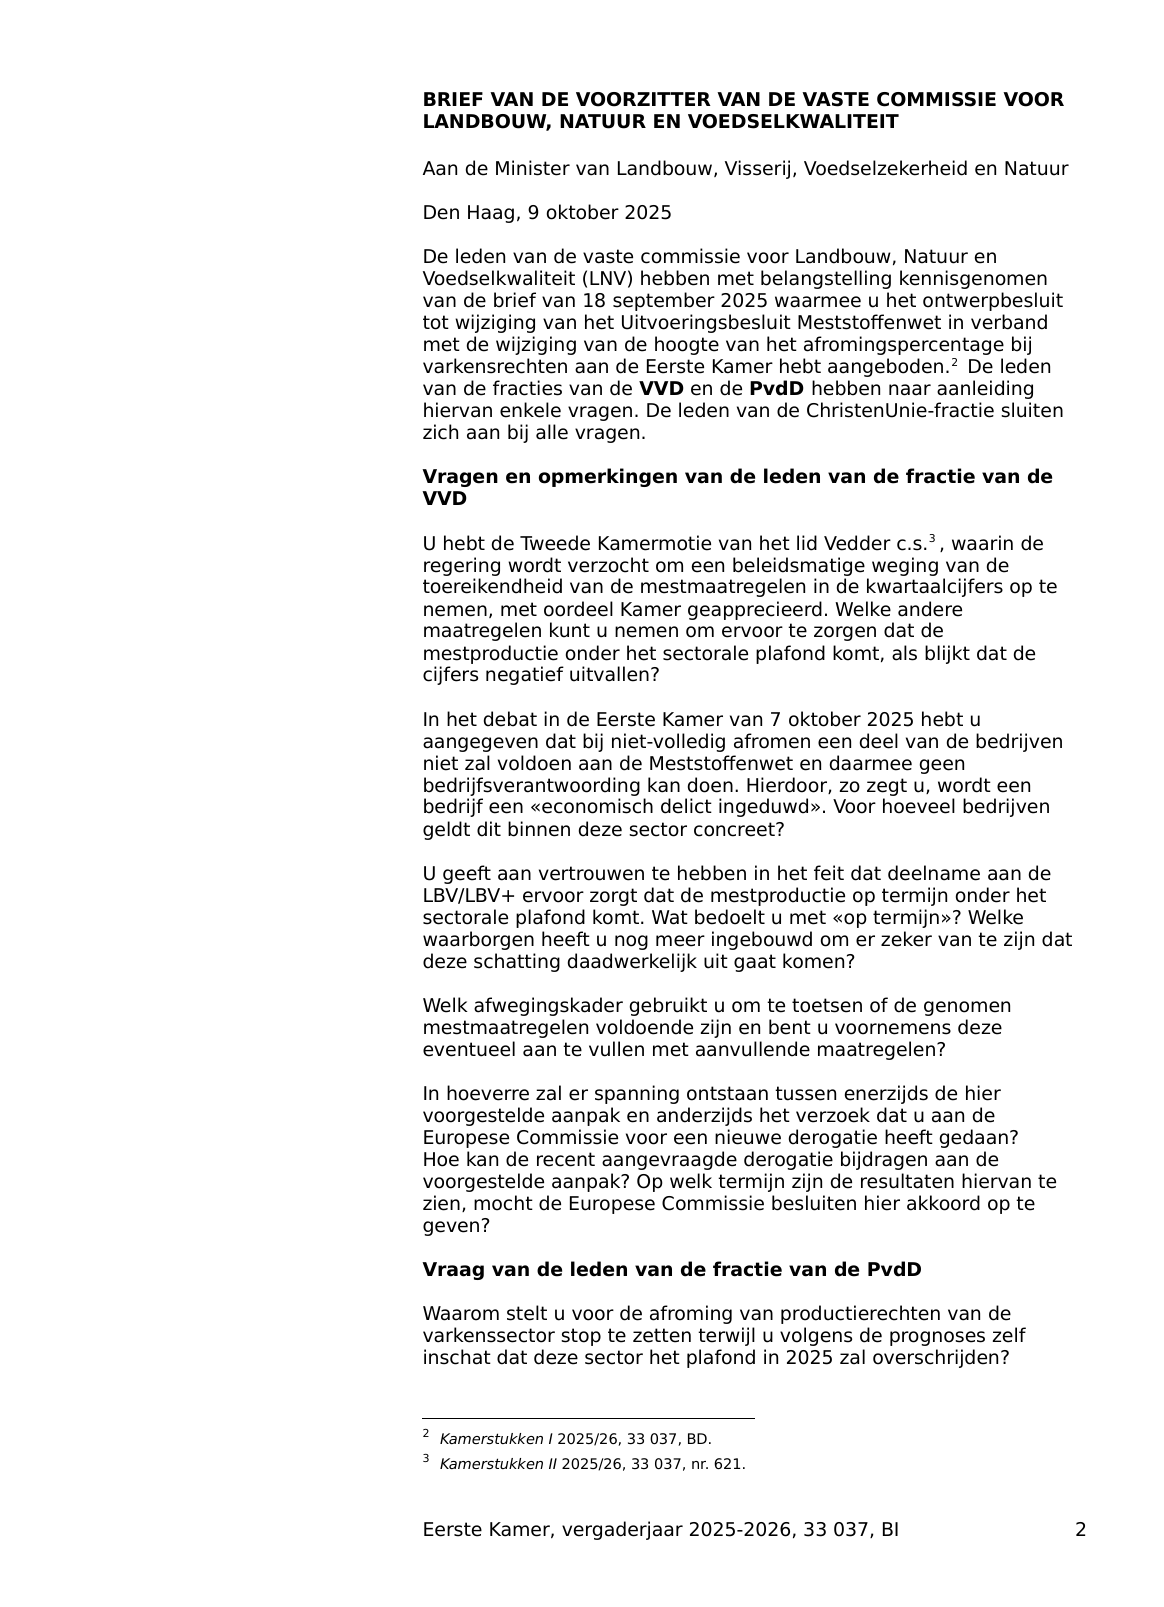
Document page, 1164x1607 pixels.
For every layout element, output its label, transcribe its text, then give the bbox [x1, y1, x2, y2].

text Hoe kan de recent aangevraagde derogatie bijdragen aan de voorgestelde aanpak? Op welk termijn zijn de resultaten hiervan te zien, mocht de Europese Commissie besluiten hier akkoord op te geven? [422, 1149, 1087, 1237]
text Waarom stelt u voor de afroming van productierechten van de varkenssector stop te zetten terwijl u volgens de prognoses zelf inschat dat deze sector het plafond in 2025 zal overschrijden? [422, 1303, 1087, 1369]
text Den Haag, 9 oktober 2025 [422, 202, 1087, 224]
subtitle BRIEF VAN DE VOORZITTER VAN DE VASTE COMMISSIE VOOR LANDBOUW, NATUUR EN VOEDSELKWALITEIT [422, 89, 1087, 133]
text U geeft aan vertrouwen te hebben in het feit dat deelname aan de LBV/LBV+ ervoor zorgt dat de mestproductie op termijn onder het sectorale plafond komt. Wat bedoelt u met «op termijn»? Welke waarborgen heeft u nog meer ingebouwd om er zeker van te zijn dat deze schatting daadwerkelijk uit gaat komen? [422, 863, 1087, 972]
text Kamerstukken II 2025/26, 33 037, nr. 621. [422, 1452, 1087, 1474]
subtitle Vragen en opmerkingen van de leden van de fractie van de VVD [422, 466, 1087, 510]
text Kamerstukken I 2025/26, 33 037, BD. [422, 1427, 1087, 1449]
subtitle Vraag van de leden van de fractie van de PvdD [422, 1259, 1087, 1281]
text U hebt de Tweede Kamermotie van het lid Vedder c.s., waarin de regering wordt verzocht om een beleidsmatige weging van de toereikendheid van de mestmaatregelen in de kwartaalcijfers op te nemen, met oordeel Kamer geapprecieerd. Welke andere maatregelen kunt u nemen om ervoor te zorgen dat de mestproductie onder het sectorale plafond komt, als blijkt dat de cijfers negatief uitvallen? [422, 532, 1087, 686]
text Aan de Minister van Landbouw, Visserij, Voedselzekerheid en Natuur [422, 158, 1087, 180]
text Welk afwegingskader gebruikt u om te toetsen of de genomen mestmaatregelen voldoende zijn en bent u voornemens deze eventueel aan te vullen met aanvullende maatregelen? [422, 995, 1087, 1061]
text De leden van de vaste commissie voor Landbouw, Natuur en Voedselkwaliteit (LNV) hebben met belangstelling kennisgenomen van de brief van 18 september 2025 waarmee u het ontwerpbesluit tot wijziging van het Uitvoeringsbesluit Meststoffenwet in verband met de wijziging van de hoogte van het afromingspercentage bij varkensrechten aan de Eerste Kamer hebt aangeboden. De leden van de fracties van de VVD en de PvdD hebben naar aanleiding hiervan enkele vragen. De leden van de ChristenUnie-fractie sluiten zich aan bij alle vragen. [422, 246, 1087, 444]
text In hoeverre zal er spanning ontstaan tussen enerzijds de hier voorgestelde aanpak en anderzijds het verzoek dat u aan de Europese Commissie voor een nieuwe derogatie heeft gedaan? [422, 1083, 1087, 1149]
text In het debat in de Eerste Kamer van 7 oktober 2025 hebt u aangegeven dat bij niet-volledig afromen een deel van de bedrijven niet zal voldoen aan de Meststoffenwet en daarmee geen bedrijfsverantwoording kan doen. Hierdoor, zo zegt u, wordt een bedrijf een «economisch delict ingeduwd». Voor hoeveel bedrijven geldt dit binnen deze sector concreet? [422, 708, 1087, 840]
